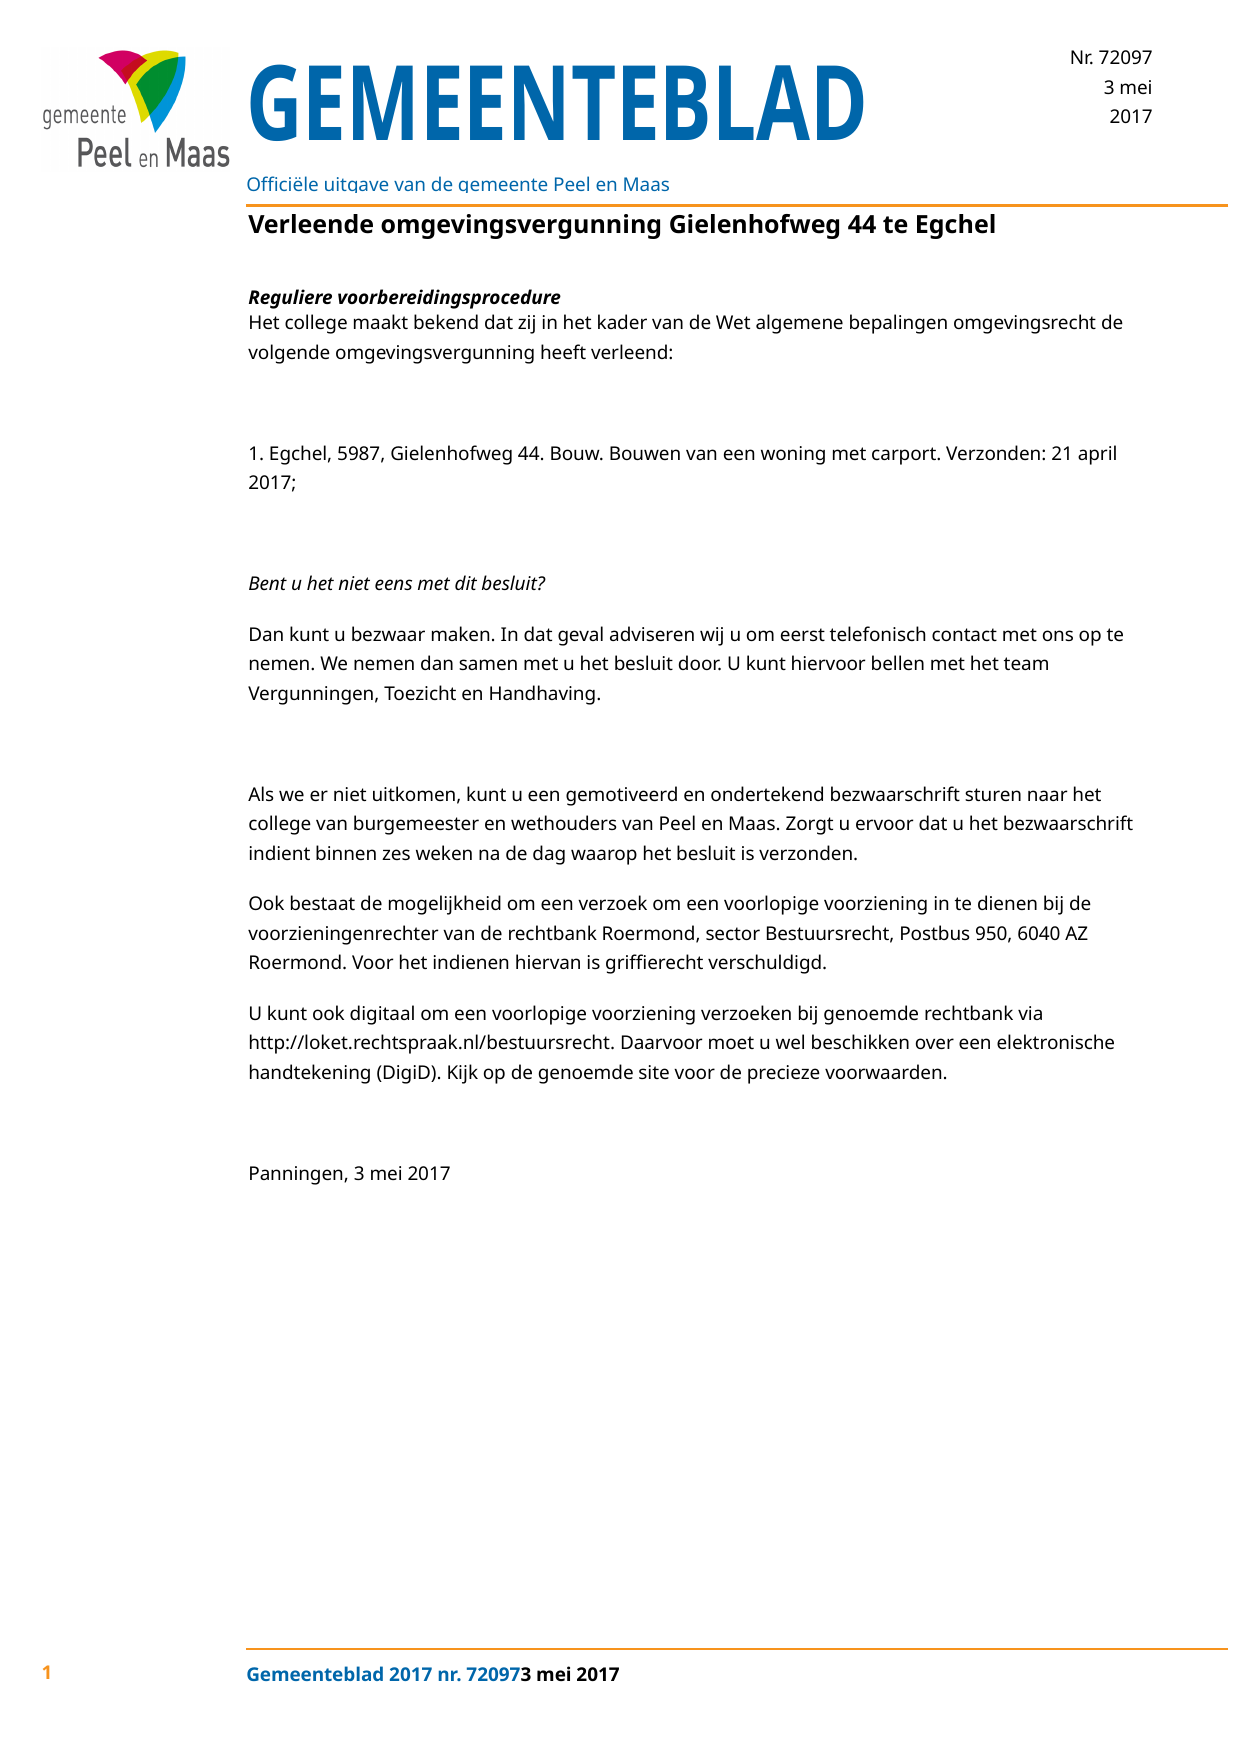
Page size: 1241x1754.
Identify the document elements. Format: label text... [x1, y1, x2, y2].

text U kunt ook digitaal om een voorlopige voorziening verzoeken bij genoemde rechtbank via http://loket.rechtspraak.nl/bestuursrecht. Daarvoor moet u wel beschikken over een elektronische handtekening (DigiD). Kijk op de genoemde site voor de precieze voorwaarden. [248, 1000, 1152, 1085]
text Ook bestaat de mogelijkheid om een verzoek om een voorlopige voorziening in te dienen bij de voorzieningenrechter van de rechtbank Roermond, sector Bestuursrecht, Postbus 950, 6040 AZ Roermond. Voor het indienen hiervan is griffierecht verschuldigd. [248, 890, 1152, 975]
text Verleende omgevingsvergunning Gielenhofweg 44 te Egchel [248, 207, 1152, 241]
text 1. Egchel, 5987, Gielenhofweg 44. Bouw. Bouwen van een woning met carport. Verzonden: 21 april 2017; [248, 440, 1152, 495]
text Dan kunt u bezwaar maken. In dat geval adviseren wij u om eerst telefonisch contact met ons op te nemen. We nemen dan samen met u het besluit door. U kunt hiervoor bellen met het team Vergunningen, Toezicht en Handhaving. [248, 621, 1152, 706]
picture [41, 47, 231, 172]
text Reguliere voorbereidingsprocedure [248, 284, 1152, 309]
text Bent u het niet eens met dit besluit? [248, 570, 1152, 596]
text Het college maakt bekend dat zij in het kader van de Wet algemene bepalingen omgevingsrecht de volgende omgevingsvergunning heeft verleend: [248, 309, 1152, 365]
text Panningen, 3 mei 2017 [248, 1160, 1152, 1186]
text Als we er niet uitkomen, kunt u een gemotiveerd en ondertekend bezwaarschrift sturen naar het college van burgemeester en wethouders van Peel en Maas. Zorgt u ervoor dat u het bezwaarschrift indient binnen zes weken na de dag waarop het besluit is verzonden. [248, 781, 1152, 866]
